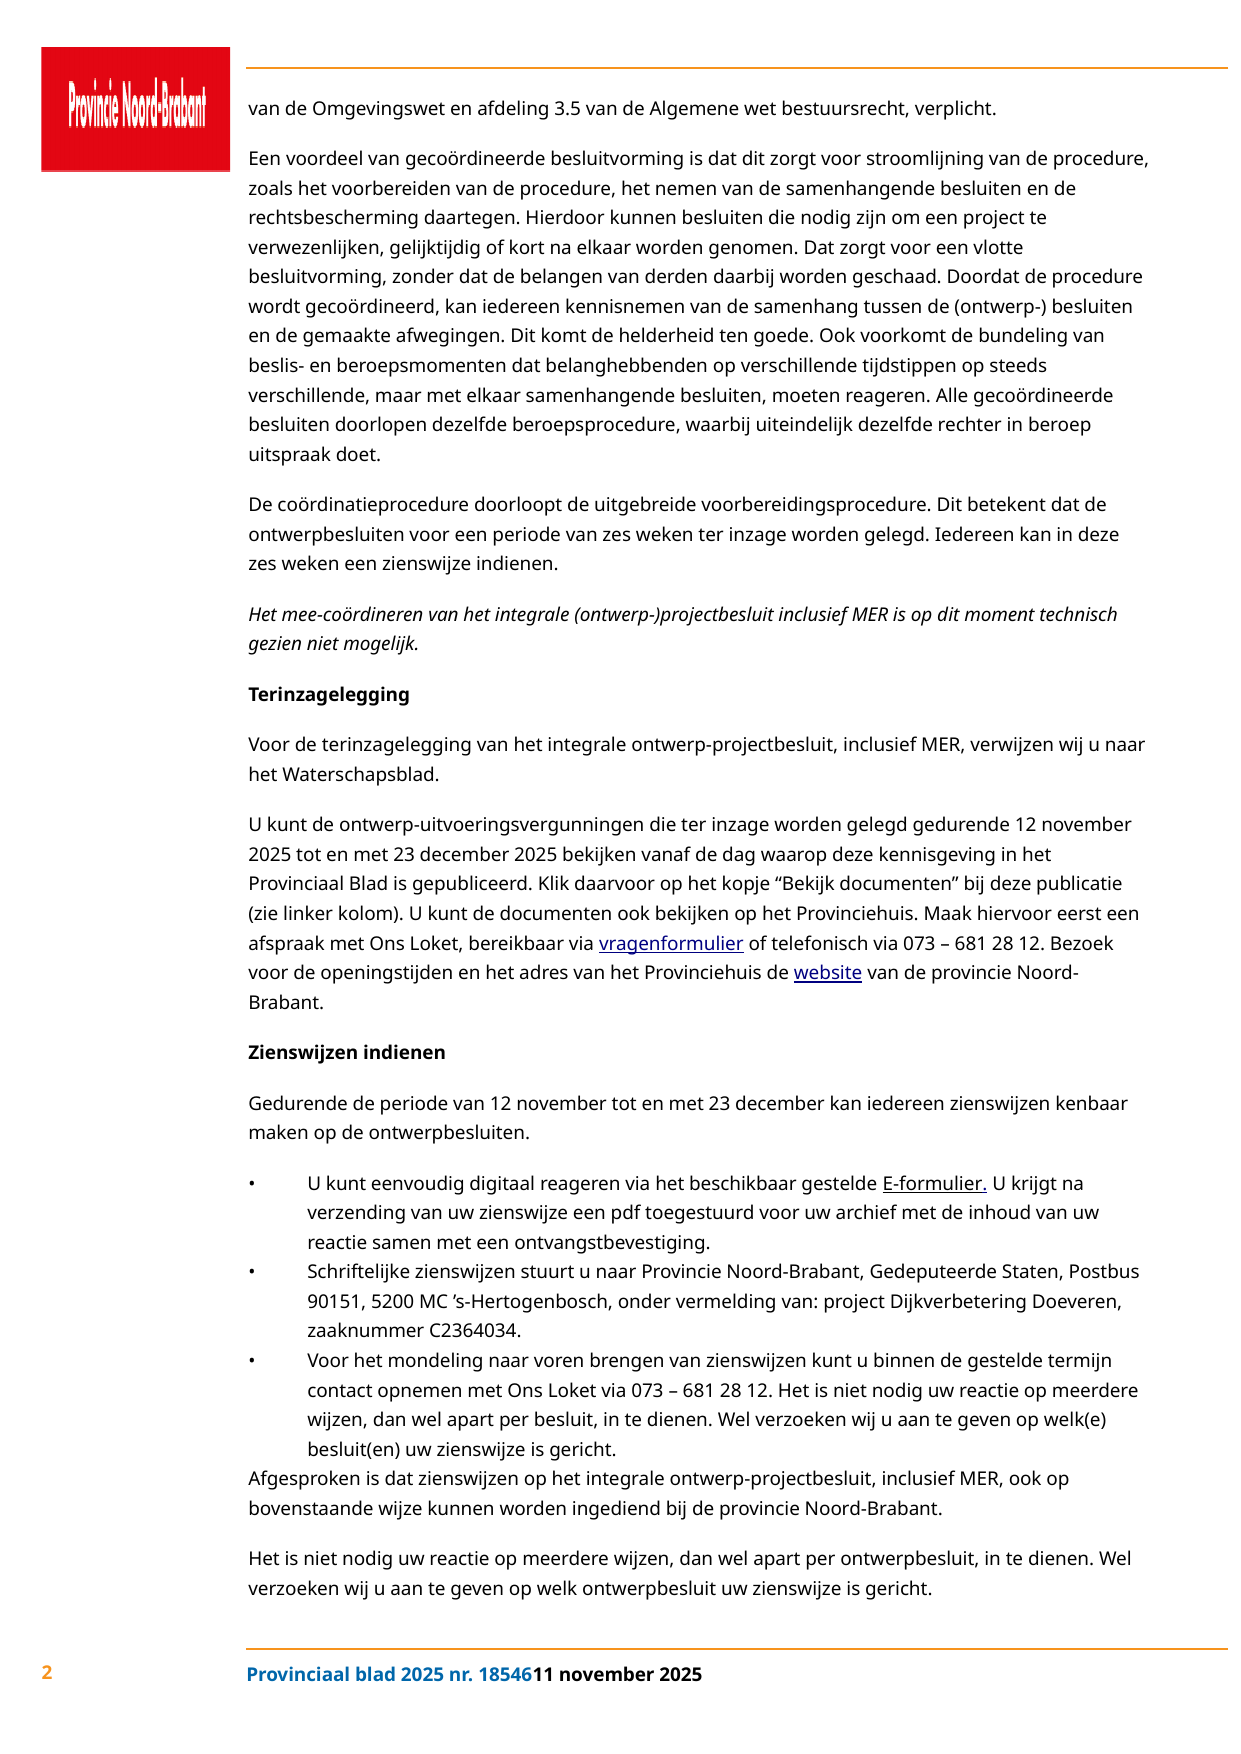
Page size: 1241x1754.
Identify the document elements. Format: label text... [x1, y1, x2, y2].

text van de Omgevingswet en afdeling 3.5 van de Algemene wet bestuursrecht, verplicht. [248, 95, 1152, 121]
text Voor de terinzagelegging van het integrale ontwerp-projectbesluit, inclusief MER, verwijzen wij u naar het Waterschapsblad. [248, 731, 1152, 787]
text Terinzagelegging [248, 681, 1152, 707]
list U kunt eenvoudig digitaal reageren via het beschikbaar gestelde E-formulier. U krijgt na verzending van uw zienswijze een pdf toegestuurd voor uw archief met de inhoud van uw reactie samen met een ontvangstbevestiging. [248, 1170, 1152, 1255]
text Afgesproken is dat zienswijzen op het integrale ontwerp-projectbesluit, inclusief MER, ook op bovenstaande wijze kunnen worden ingediend bij de provincie Noord-Brabant. [248, 1466, 1152, 1521]
text De coördinatieprocedure doorloopt de uitgebreide voorbereidingsprocedure. Dit betekent dat de ontwerpbesluiten voor een periode van zes weken ter inzage worden gelegd. Iedereen kan in deze zes weken een zienswijze indienen. [248, 491, 1152, 576]
text U kunt de ontwerp-uitvoeringsvergunningen die ter inzage worden gelegd gedurende 12 november 2025 tot en met 23 december 2025 bekijken vanaf de dag waarop deze kennisgeving in het Provinciaal Blad is gepubliceerd. Klik daarvoor op het kopje “Bekijk documenten” bij deze publicatie (zie linker kolom). U kunt de documenten ook bekijken op het Provinciehuis. Maak hiervoor eerst een afspraak met Ons Loket, bereikbaar via vragenformulier of telefonisch via 073 – 681 28 12. Bezoek voor de openingstijden en het adres van het Provinciehuis de website van de provincie Noord-Brabant. [248, 811, 1152, 1015]
text Gedurende de periode van 12 november tot en met 23 december kan iedereen zienswijzen kenbaar maken op de ontwerpbesluiten. [248, 1090, 1152, 1145]
list Schriftelijke zienswijzen stuurt u naar Provincie Noord-Brabant, Gedeputeerde Staten, Postbus 90151, 5200 MC ’s-Hertogenbosch, onder vermelding van: project Dijkverbetering Doeveren, zaaknummer C2364034. [248, 1258, 1152, 1343]
text Het mee-coördineren van het integrale (ontwerp-)projectbesluit inclusief MER is op dit moment technisch gezien niet mogelijk. [248, 601, 1152, 656]
text Het is niet nodig uw reactie op meerdere wijzen, dan wel apart per ontwerpbesluit, in te dienen. Wel verzoeken wij u aan te geven op welk ontwerpbesluit uw zienswijze is gericht. [248, 1546, 1152, 1601]
text Zienswijzen indienen [248, 1039, 1152, 1065]
list Voor het mondeling naar voren brengen van zienswijzen kunt u binnen de gestelde termijn contact opnemen met Ons Loket via 073 – 681 28 12. Het is niet nodig uw reactie op meerdere wijzen, dan wel apart per besluit, in te dienen. Wel verzoeken wij u aan te geven op welk(e) besluit(en) uw zienswijze is gericht. [248, 1347, 1152, 1462]
text Een voordeel van gecoördineerde besluitvorming is dat dit zorgt voor stroomlijning van de procedure, zoals het voorbereiden van de procedure, het nemen van de samenhangende besluiten en de rechtsbescherming daartegen. Hierdoor kunnen besluiten die nodig zijn om een project te verwezenlijken, gelijktijdig of kort na elkaar worden genomen. Dat zorgt voor een vlotte besluitvorming, zonder dat de belangen van derden daarbij worden geschaad. Doordat de procedure wordt gecoördineerd, kan iedereen kennisnemen van de samenhang tussen de (ontwerp-) besluiten en de gemaakte afwegingen. Dit komt de helderheid ten goede. Ook voorkomt de bundeling van beslis- en beroepsmomenten dat belanghebbenden op verschillende tijdstippen op steeds verschillende, maar met elkaar samenhangende besluiten, moeten reageren. Alle gecoördineerde besluiten doorlopen dezelfde beroepsprocedure, waarbij uiteindelijk dezelfde rechter in beroep uitspraak doet. [248, 145, 1152, 467]
picture [41, 47, 231, 172]
